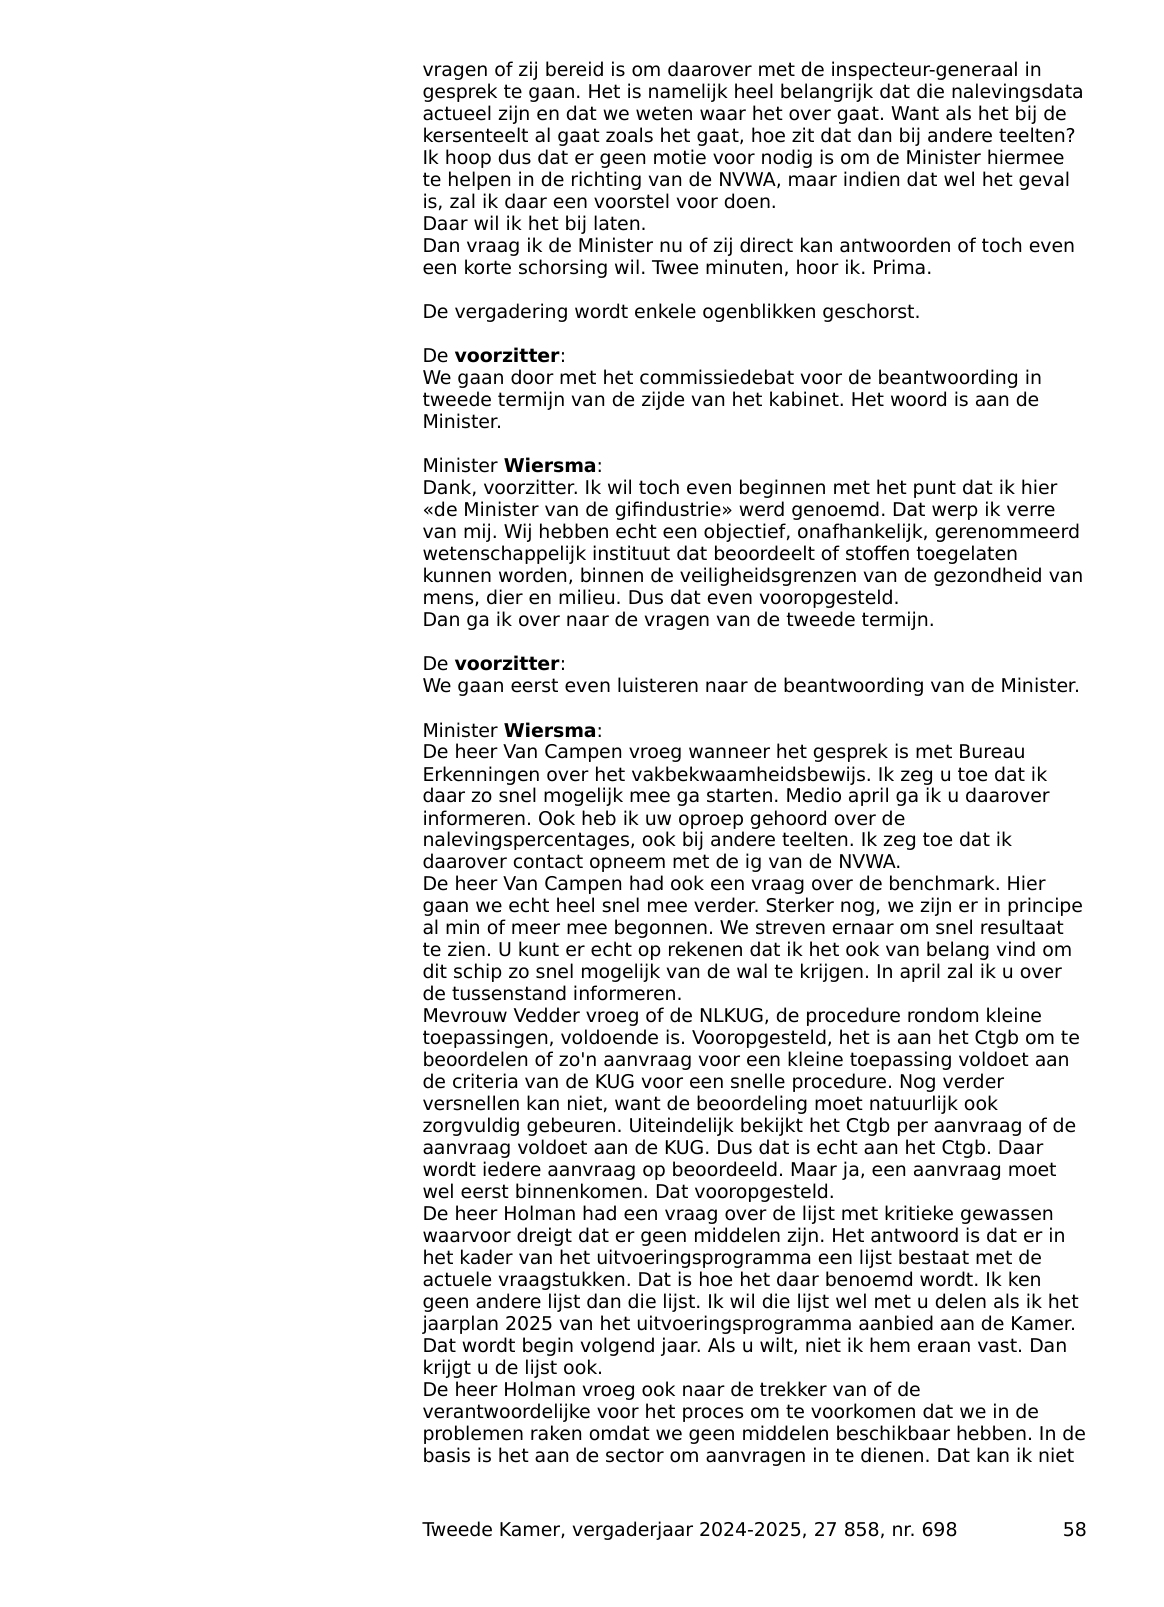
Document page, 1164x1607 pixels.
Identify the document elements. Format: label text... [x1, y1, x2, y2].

text Minister Wiersma: [422, 719, 1087, 741]
text De heer Holman had een vraag over de lijst met kritieke gewassen waarvoor dreigt dat er geen middelen zijn. Het antwoord is dat er in het kader van het uitvoeringsprogramma een lijst bestaat met de actuele vraagstukken. Dat is hoe het daar benoemd wordt. Ik ken geen andere lijst dan die lijst. Ik wil die lijst wel met u delen als ik het jaarplan 2025 van het uitvoeringsprogramma aanbied aan de Kamer. Dat wordt begin volgend jaar. Als u wilt, niet ik hem eraan vast. Dan krijgt u de lijst ook. [422, 1203, 1087, 1379]
text De heer Van Campen vroeg wanneer het gesprek is met Bureau Erkenningen over het vakbekwaamheidsbewijs. Ik zeg u toe dat ik daar zo snel mogelijk mee ga starten. Medio april ga ik u daarover informeren. Ook heb ik uw oproep gehoord over de nalevingspercentages, ook bij andere teelten. Ik zeg toe dat ik daarover contact opneem met de ig van de NVWA. [422, 741, 1087, 873]
text De voorzitter: [422, 345, 1087, 367]
text We gaan eerst even luisteren naar de beantwoording van de Minister. [422, 675, 1087, 697]
text Dan vraag ik de Minister nu of zij direct kan antwoorden of toch even een korte schorsing wil. Twee minuten, hoor ik. Prima. [422, 235, 1087, 279]
text Minister Wiersma: [422, 455, 1087, 477]
text De heer Holman vroeg ook naar de trekker van of de verantwoordelijke voor het proces om te voorkomen dat we in de problemen raken omdat we geen middelen beschikbaar hebben. In de basis is het aan de sector om aanvragen in te dienen. Dat kan ik niet [422, 1379, 1087, 1467]
text Dank, voorzitter. Ik wil toch even beginnen met het punt dat ik hier «de Minister van de gifindustrie» werd genoemd. Dat werp ik verre van mij. Wij hebben echt een objectief, onafhankelijk, gerenommeerd wetenschappelijk instituut dat beoordeelt of stoffen toegelaten kunnen worden, binnen de veiligheidsgrenzen van de gezondheid van mens, dier en milieu. Dus dat even vooropgesteld. [422, 477, 1087, 609]
text De voorzitter: [422, 653, 1087, 675]
text De vergadering wordt enkele ogenblikken geschorst. [422, 301, 1087, 323]
text vragen of zij bereid is om daarover met de inspecteur-generaal in gesprek te gaan. Het is namelijk heel belangrijk dat die nalevingsdata actueel zijn en dat we weten waar het over gaat. Want als het bij de kersenteelt al gaat zoals het gaat, hoe zit dat dan bij andere teelten? Ik hoop dus dat er geen motie voor nodig is om de Minister hiermee te helpen in de richting van de NVWA, maar indien dat wel het geval is, zal ik daar een voorstel voor doen. [422, 59, 1087, 213]
text De heer Van Campen had ook een vraag over de benchmark. Hier gaan we echt heel snel mee verder. Sterker nog, we zijn er in principe al min of meer mee begonnen. We streven ernaar om snel resultaat te zien. U kunt er echt op rekenen dat ik het ook van belang vind om dit schip zo snel mogelijk van de wal te krijgen. In april zal ik u over de tussenstand informeren. [422, 873, 1087, 1005]
text We gaan door met het commissiedebat voor de beantwoording in tweede termijn van de zijde van het kabinet. Het woord is aan de Minister. [422, 367, 1087, 433]
text Dan ga ik over naar de vragen van de tweede termijn. [422, 609, 1087, 631]
text Mevrouw Vedder vroeg of de NLKUG, de procedure rondom kleine toepassingen, voldoende is. Vooropgesteld, het is aan het Ctgb om te beoordelen of zo'n aanvraag voor een kleine toepassing voldoet aan de criteria van de KUG voor een snelle procedure. Nog verder versnellen kan niet, want de beoordeling moet natuurlijk ook zorgvuldig gebeuren. Uiteindelijk bekijkt het Ctgb per aanvraag of de aanvraag voldoet aan de KUG. Dus dat is echt aan het Ctgb. Daar wordt iedere aanvraag op beoordeeld. Maar ja, een aanvraag moet wel eerst binnenkomen. Dat vooropgesteld. [422, 1005, 1087, 1203]
text Daar wil ik het bij laten. [422, 213, 1087, 235]
